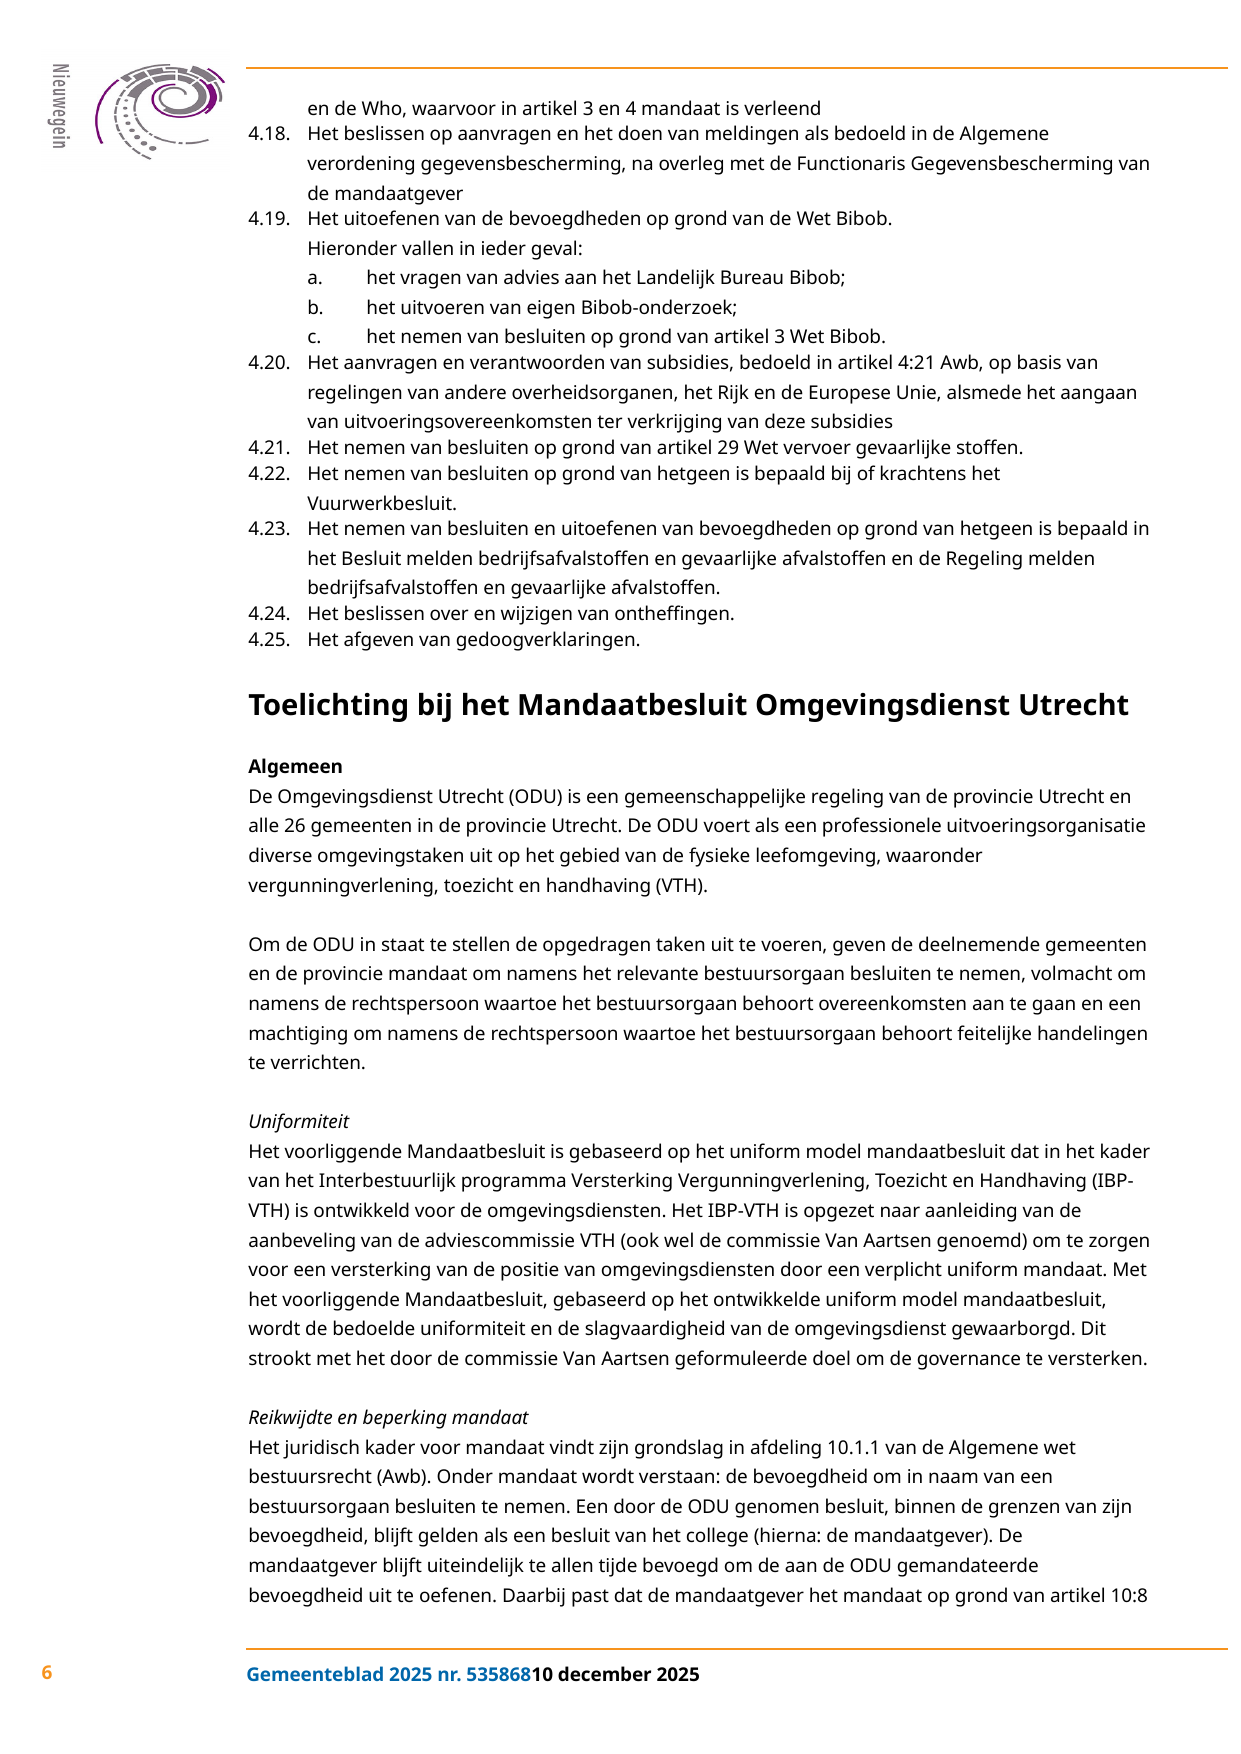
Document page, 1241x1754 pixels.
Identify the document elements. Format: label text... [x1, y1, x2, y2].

table_cell Het nemen van besluiten en uitoefenen van bevoegdheden op grond van hetgeen is bepaald in het Besluit melden bedrijfsafvalstoffen en gevaarlijke afvalstoffen en de Regeling melden bedrijfsafvalstoffen en gevaarlijke afvalstoffen. [248, 515, 1152, 600]
text Uniformiteit [248, 1108, 1152, 1134]
table_cell Het beslissen op aanvragen en het doen van meldingen als bedoeld in de Algemene verordening gegevensbescherming, na overleg met de Functionaris Gegevensbescherming van de mandaatgever [248, 121, 1152, 205]
table_cell Het uitoefenen van de bevoegdheden op grond van de Wet Bibob. Hieronder vallen in ieder geval: het vragen van advies aan het Landelijk Bureau Bibob; het uitvoeren van eigen Bibob-onderzoek; het nemen van besluiten op grond van artikel 3 Wet Bibob. [248, 205, 1152, 349]
table_cell Het beslissen over en wijzigen van ontheffingen. [248, 600, 1152, 626]
table_cell Het afgeven van gedoogverklaringen. [248, 626, 1152, 652]
text Toelichting bij het Mandaatbesluit Omgevingsdienst Utrecht [248, 684, 1152, 724]
text Reikwijdte en beperking mandaat [248, 1404, 1152, 1430]
table_cell en de Who, waarvoor in artikel 3 en 4 mandaat is verleend [248, 95, 1152, 121]
text Algemeen [248, 753, 1152, 779]
text Om de ODU in staat te stellen de opgedragen taken uit te voeren, geven de deelnemende gemeenten en de provincie mandaat om namens het relevante bestuursorgaan besluiten te nemen, volmacht om namens de rechtspersoon waartoe het bestuursorgaan behoort overeenkomsten aan te gaan en een machtiging om namens de rechtspersoon waartoe het bestuursorgaan behoort feitelijke handelingen te verrichten. [248, 931, 1152, 1075]
text De Omgevingsdienst Utrecht (ODU) is een gemeenschappelijke regeling van de provincie Utrecht en alle 26 gemeenten in de provincie Utrecht. De ODU voert als een professionele uitvoeringsorganisatie diverse omgevingstaken uit op het gebied van de fysieke leefomgeving, waaronder vergunningverlening, toezicht en handhaving (VTH). [248, 783, 1152, 897]
picture [41, 47, 231, 172]
text Het voorliggende Mandaatbesluit is gebaseerd op het uniform model mandaatbesluit dat in het kader van het Interbestuurlijk programma Versterking Vergunningverlening, Toezicht en Handhaving (IBP-VTH) is ontwikkeld voor de omgevingsdiensten. Het IBP-VTH is opgezet naar aanleiding van de aanbeveling van de adviescommissie VTH (ook wel de commissie Van Aartsen genoemd) om te zorgen voor een versterking van de positie van omgevingsdiensten door een verplicht uniform mandaat. Met het voorliggende Mandaatbesluit, gebaseerd op het ontwikkelde uniform model mandaatbesluit, wordt de bedoelde uniformiteit en de slagvaardigheid van de omgevingsdienst gewaarborgd. Dit strookt met het door de commissie Van Aartsen geformuleerde doel om de governance te versterken. [248, 1138, 1152, 1371]
table_cell Het nemen van besluiten op grond van hetgeen is bepaald bij of krachtens het Vuurwerkbesluit. [248, 460, 1152, 515]
table_cell Het aanvragen en verantwoorden van subsidies, bedoeld in artikel 4:21 Awb, op basis van regelingen van andere overheidsorganen, het Rijk en de Europese Unie, alsmede het aangaan van uitvoeringsovereenkomsten ter verkrijging van deze subsidies [248, 350, 1152, 434]
table_cell Het nemen van besluiten op grond van artikel 29 Wet vervoer gevaarlijke stoffen. [248, 434, 1152, 460]
text Het juridisch kader voor mandaat vindt zijn grondslag in afdeling 10.1.1 van de Algemene wet bestuursrecht (Awb). Onder mandaat wordt verstaan: de bevoegdheid om in naam van een bestuursorgaan besluiten te nemen. Een door de ODU genomen besluit, binnen de grenzen van zijn bevoegdheid, blijft gelden als een besluit van het college (hierna: de mandaatgever). De mandaatgever blijft uiteindelijk te allen tijde bevoegd om de aan de ODU gemandateerde bevoegdheid uit te oefenen. Daarbij past dat de mandaatgever het mandaat op grond van artikel 10:8 [248, 1434, 1152, 1607]
